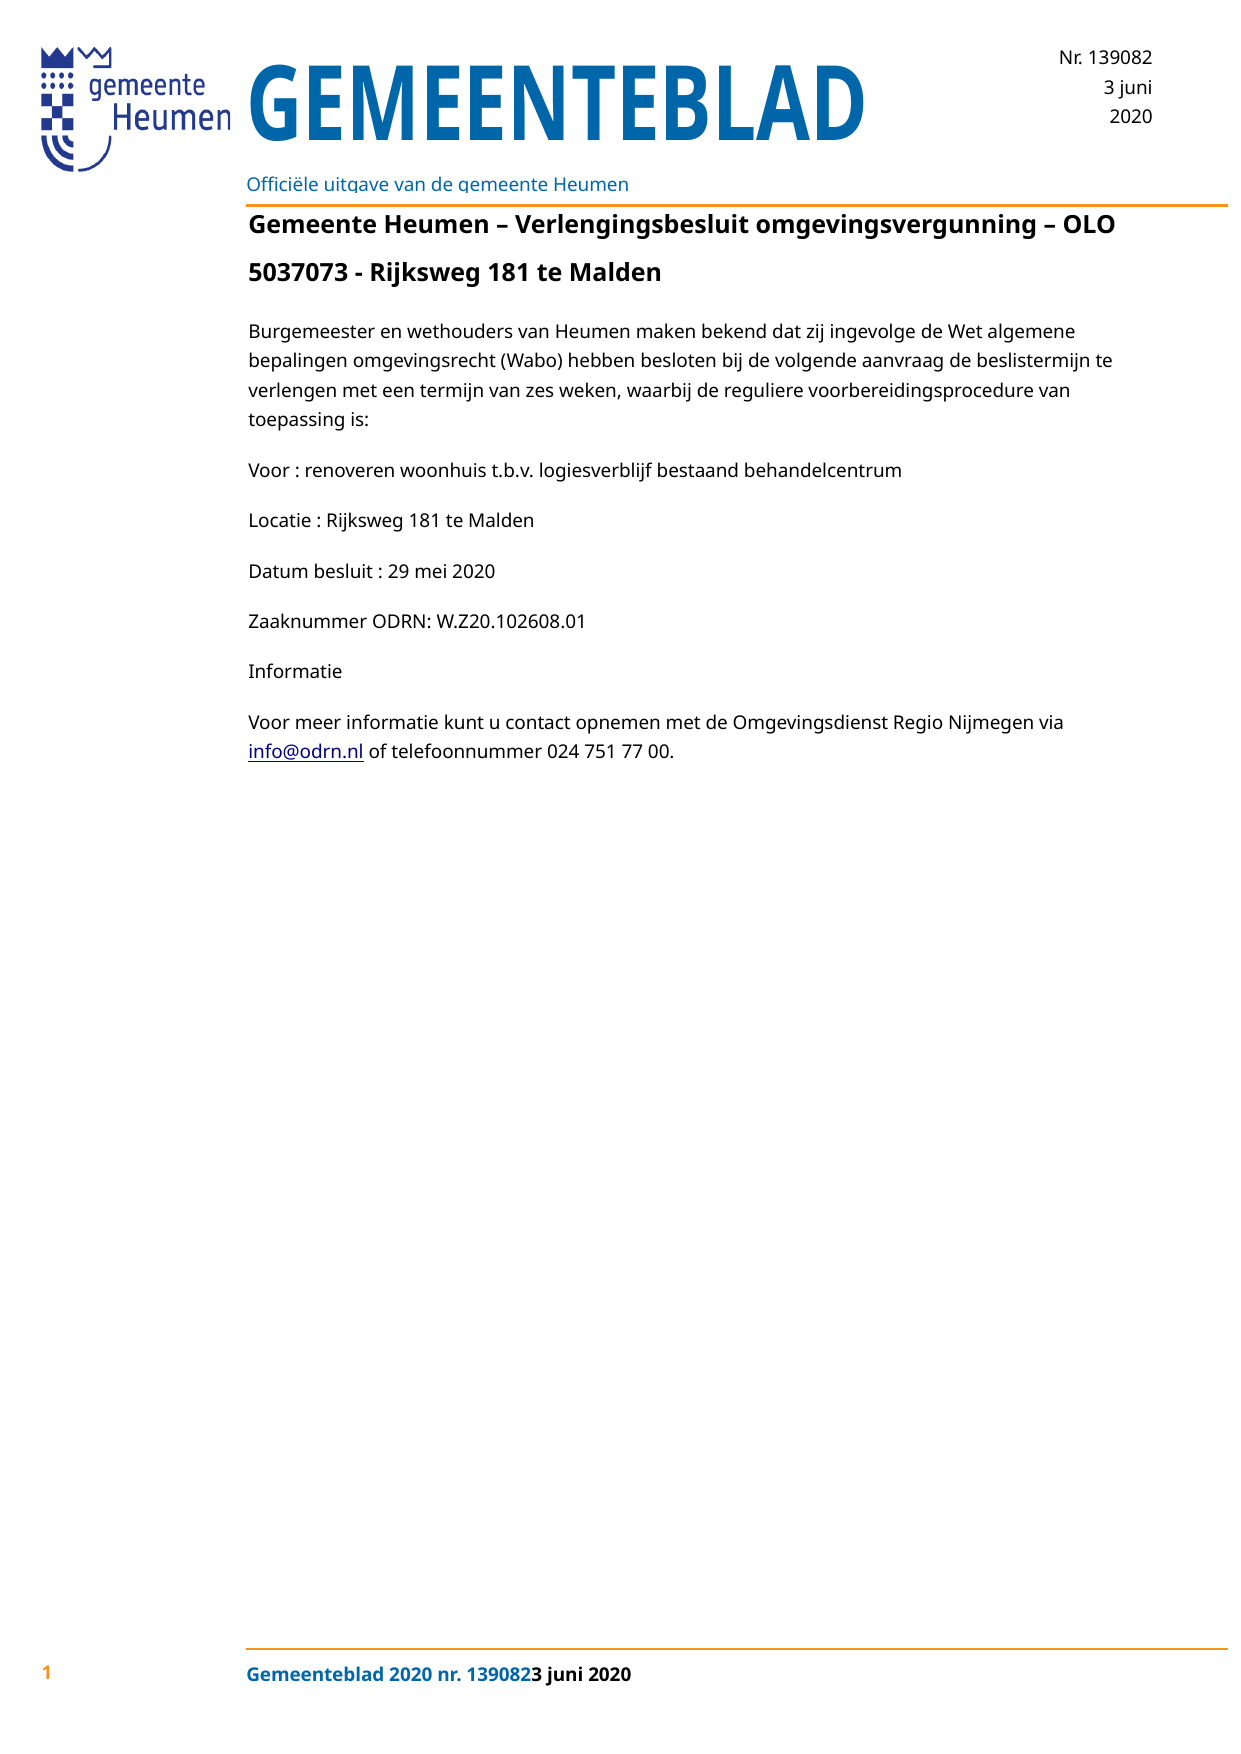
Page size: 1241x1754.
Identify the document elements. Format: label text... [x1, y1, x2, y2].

text Datum besluit : 29 mei 2020 [248, 558, 1152, 584]
picture [41, 47, 231, 172]
text Zaaknummer ODRN: W.Z20.102608.01 [248, 608, 1152, 634]
text Voor : renoveren woonhuis t.b.v. logiesverblijf bestaand behandelcentrum [248, 457, 1152, 483]
text Informatie [248, 659, 1152, 684]
text Gemeente Heumen – Verlengingsbesluit omgevingsvergunning – OLO 5037073 - Rijksweg 181 te Malden [248, 207, 1152, 288]
text Locatie : Rijksweg 181 te Malden [248, 507, 1152, 533]
text Voor meer informatie kunt u contact opnemen met de Omgevingsdienst Regio Nijmegen via info@odrn.nl of telefoonnummer 024 751 77 00. [248, 709, 1152, 764]
text Burgemeester en wethouders van Heumen maken bekend dat zij ingevolge de Wet algemene bepalingen omgevingsrecht (Wabo) hebben besloten bij de volgende aanvraag de beslistermijn te verlengen met een termijn van zes weken, waarbij de reguliere voorbereidingsprocedure van toepassing is: [248, 318, 1152, 432]
